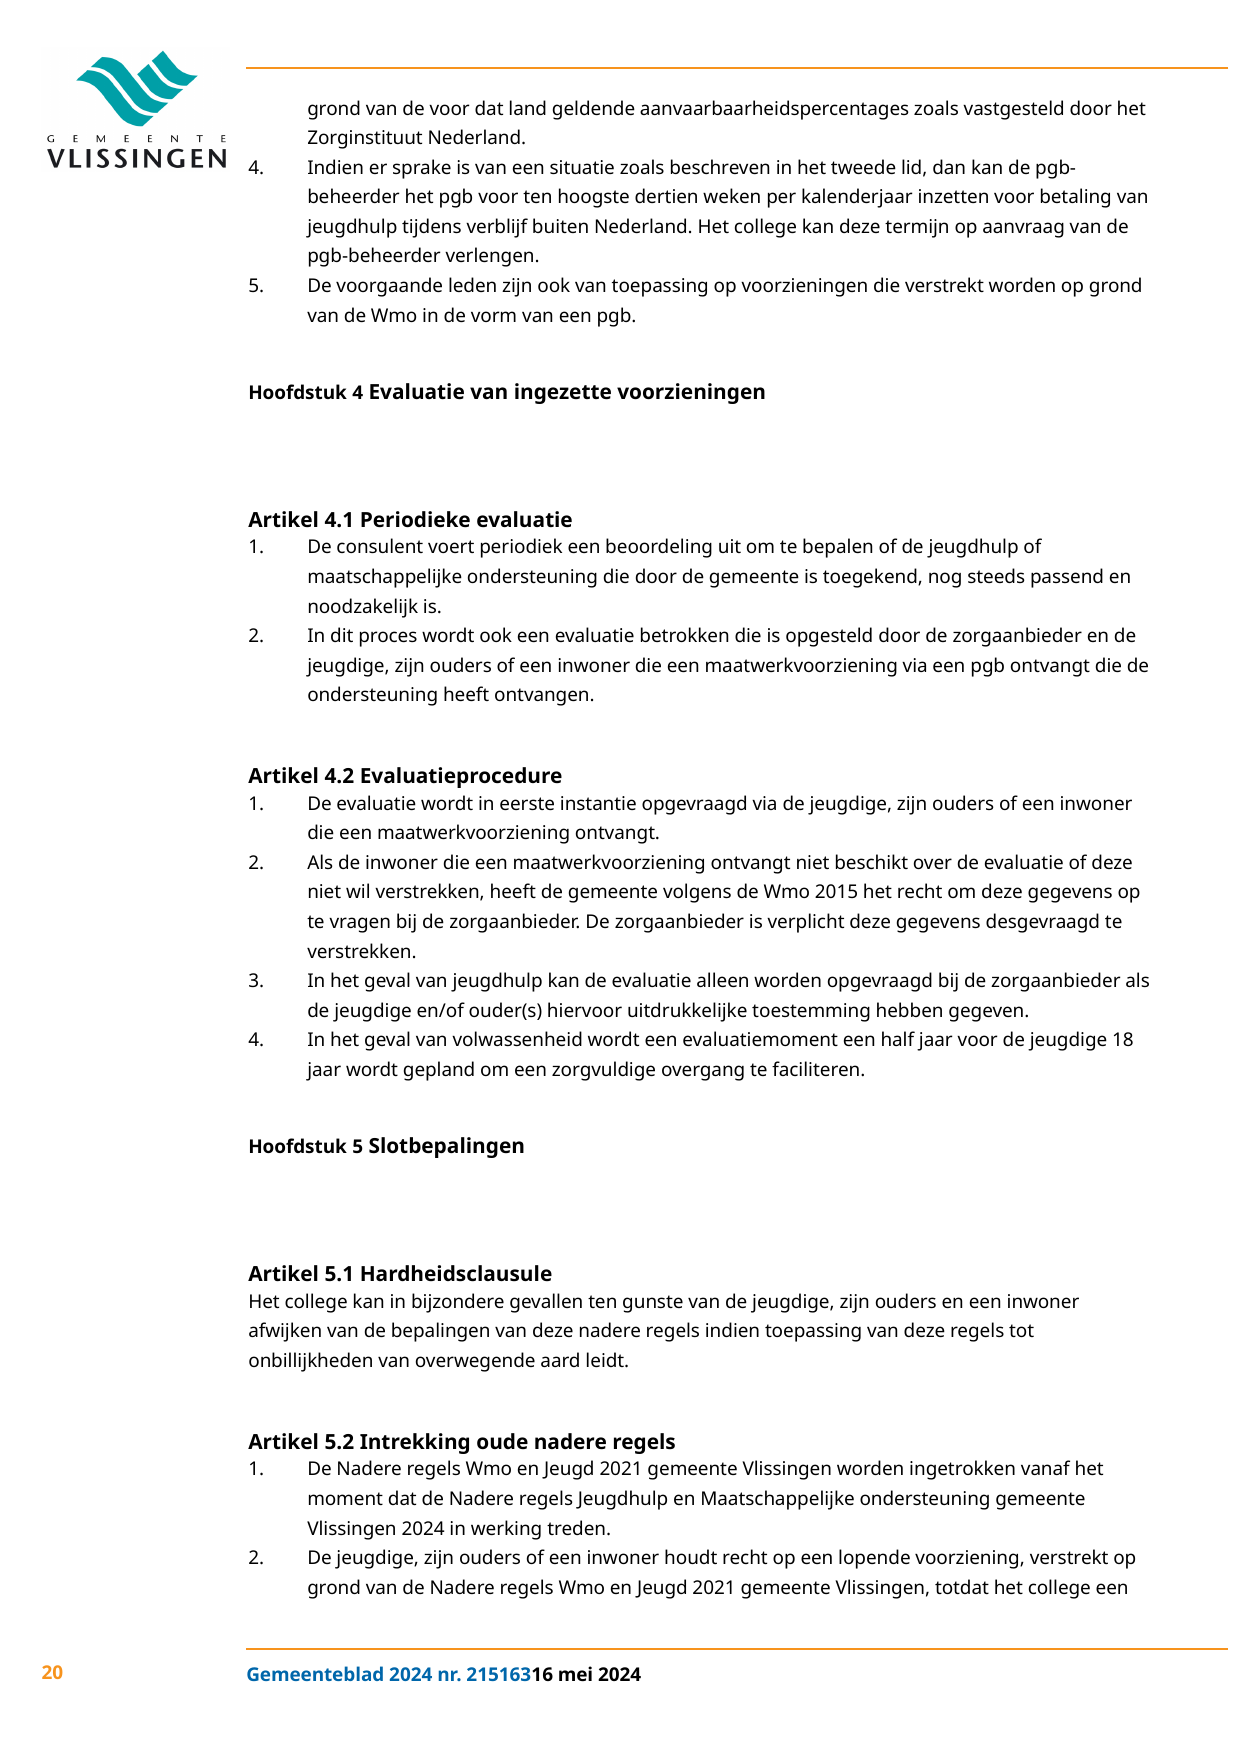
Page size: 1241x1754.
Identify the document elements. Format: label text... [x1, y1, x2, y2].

text Artikel 4.2 Evaluatieprocedure [248, 762, 1152, 790]
text Hoofdstuk 4 Evaluatie van ingezette voorzieningen [248, 377, 1152, 406]
list De Nadere regels Wmo en Jeugd 2021 gemeente Vlissingen worden ingetrokken vanaf het moment dat de Nadere regels Jeugdhulp en Maatschappelijke ondersteuning gemeente Vlissingen 2024 in werking treden. [248, 1456, 1152, 1541]
list De jeugdige, zijn ouders of een inwoner houdt recht op een lopende voorziening, verstrekt op grond van de Nadere regels Wmo en Jeugd 2021 gemeente Vlissingen, totdat het college een [248, 1544, 1152, 1600]
list In het geval van jeugdhulp kan de evaluatie alleen worden opgevraagd bij de zorgaanbieder als de jeugdige en/of ouder(s) hiervoor uitdrukkelijke toestemming hebben gegeven. [248, 967, 1152, 1023]
list In het geval van volwassenheid wordt een evaluatiemoment een half jaar voor de jeugdige 18 jaar wordt gepland om een zorgvuldige overgang te faciliteren. [248, 1027, 1152, 1082]
text Artikel 5.1 Hardheidsclausule [248, 1259, 1152, 1288]
list De consulent voert periodiek een beoordeling uit om te bepalen of de jeugdhulp of maatschappelijke ondersteuning die door de gemeente is toegekend, nog steeds passend en noodzakelijk is. [248, 534, 1152, 618]
text Artikel 4.1 Periodieke evaluatie [248, 505, 1152, 534]
text Het college kan in bijzondere gevallen ten gunste van de jeugdige, zijn ouders en een inwoner afwijken van de bepalingen van deze nadere regels indien toepassing van deze regels tot onbillijkheden van overwegende aard leidt. [248, 1288, 1152, 1373]
list Indien er sprake is van een situatie zoals beschreven in het tweede lid, dan kan de pgb-beheerder het pgb voor ten hoogste dertien weken per kalenderjaar inzetten voor betaling van jeugdhulp tijdens verblijf buiten Nederland. Het college kan deze termijn op aanvraag van de pgb-beheerder verlengen. [248, 154, 1152, 268]
list grond van de voor dat land geldende aanvaarbaarheidspercentages zoals vastgesteld door het Zorginstituut Nederland. [248, 95, 1152, 150]
list De evaluatie wordt in eerste instantie opgevraagd via de jeugdige, zijn ouders of een inwoner die een maatwerkvoorziening ontvangt. [248, 790, 1152, 845]
list Als de inwoner die een maatwerkvoorziening ontvangt niet beschikt over de evaluatie of deze niet wil verstrekken, heeft de gemeente volgens de Wmo 2015 het recht om deze gegevens op te vragen bij de zorgaanbieder. De zorgaanbieder is verplicht deze gegevens desgevraagd te verstrekken. [248, 849, 1152, 964]
list In dit proces wordt ook een evaluatie betrokken die is opgesteld door de zorgaanbieder en de jeugdige, zijn ouders of een inwoner die een maatwerkvoorziening via een pgb ontvangt die de ondersteuning heeft ontvangen. [248, 622, 1152, 707]
text Hoofdstuk 5 Slotbepalingen [248, 1131, 1152, 1160]
picture [41, 47, 231, 172]
text Artikel 5.2 Intrekking oude nadere regels [248, 1427, 1152, 1456]
list De voorgaande leden zijn ook van toepassing op voorzieningen die verstrekt worden op grond van de Wmo in de vorm van een pgb. [248, 272, 1152, 328]
